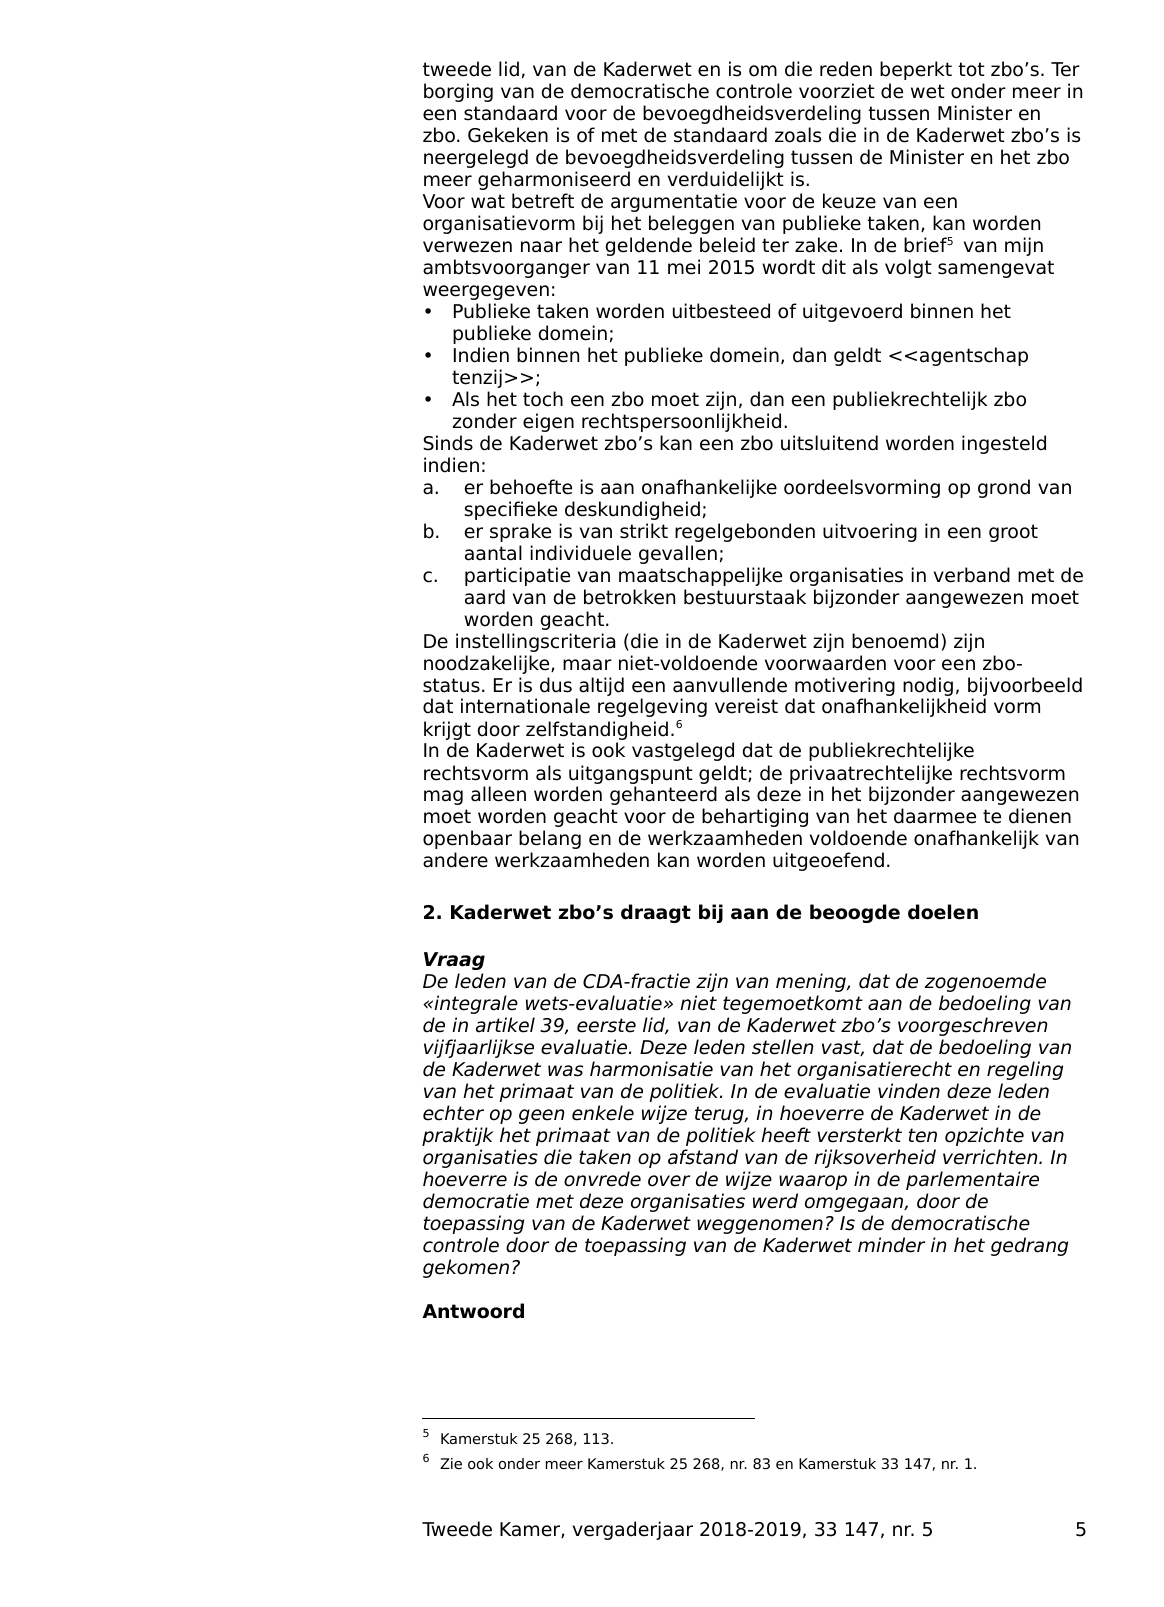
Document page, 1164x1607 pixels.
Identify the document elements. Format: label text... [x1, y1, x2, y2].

text De instellingscriteria (die in de Kaderwet zijn benoemd) zijn noodzakelijke, maar niet-voldoende voorwaarden voor een zbo-status. Er is dus altijd een aanvullende motivering nodig, bijvoorbeeld dat internationale regelgeving vereist dat onafhankelijkheid vorm krijgt door zelfstandigheid. [422, 631, 1087, 740]
text De leden van de CDA-fractie zijn van mening, dat de zogenoemde «integrale wets-evaluatie» niet tegemoetkomt aan de bedoeling van de in artikel 39, eerste lid, van de Kaderwet zbo’s voorgeschreven vijfjaarlijkse evaluatie. Deze leden stellen vast, dat de bedoeling van de Kaderwet was harmonisatie van het organisatierecht en regeling van het primaat van de politiek. In de evaluatie vinden deze leden echter op geen enkele wijze terug, in hoeverre de Kaderwet in de praktijk het primaat van de politiek heeft versterkt ten opzichte van organisaties die taken op afstand van de rijksoverheid verrichten. In hoeverre is de onvrede over de wijze waarop in de parlementaire democratie met deze organisaties werd omgegaan, door de toepassing van de Kaderwet weggenomen? Is de democratische controle door de toepassing van de Kaderwet minder in het gedrang gekomen? [422, 971, 1087, 1279]
text Kamerstuk 25 268, 113. [422, 1427, 1087, 1449]
text tweede lid, van de Kaderwet en is om die reden beperkt tot zbo’s. Ter borging van de democratische controle voorziet de wet onder meer in een standaard voor de bevoegdheidsverdeling tussen Minister en zbo. Gekeken is of met de standaard zoals die in de Kaderwet zbo’s is neergelegd de bevoegdheidsverdeling tussen de Minister en het zbo meer geharmoniseerd en verduidelijkt is. [422, 59, 1087, 191]
text b. er sprake is van strikt regelgebonden uitvoering in een groot aantal individuele gevallen; [422, 521, 1087, 564]
text Vraag [422, 949, 1087, 971]
text Zie ook onder meer Kamerstuk 25 268, nr. 83 en Kamerstuk 33 147, nr. 1. [422, 1452, 1087, 1474]
text a. er behoefte is aan onafhankelijke oordeelsvorming op grond van specifieke deskundigheid; [422, 477, 1087, 521]
text In de Kaderwet is ook vastgelegd dat de publiekrechtelijke rechtsvorm als uitgangspunt geldt; de privaatrechtelijke rechtsvorm mag alleen worden gehanteerd als deze in het bijzonder aangewezen moet worden geacht voor de behartiging van het daarmee te dienen openbaar belang en de werkzaamheden voldoende onafhankelijk van andere werkzaamheden kan worden uitgeoefend. [422, 740, 1087, 872]
subtitle 2. Kaderwet zbo’s draagt bij aan de beoogde doelen [422, 902, 1087, 924]
text c. participatie van maatschappelijke organisaties in verband met de aard van de betrokken bestuurstaak bijzonder aangewezen moet worden geacht. [422, 564, 1087, 631]
text Antwoord [422, 1301, 1087, 1323]
text • Publieke taken worden uitbesteed of uitgevoerd binnen het publieke domein; [422, 301, 1087, 345]
text Voor wat betreft de argumentatie voor de keuze van een organisatievorm bij het beleggen van publieke taken, kan worden verwezen naar het geldende beleid ter zake. In de brief van mijn ambtsvoorganger van 11 mei 2015 wordt dit als volgt samengevat weergegeven: [422, 191, 1087, 301]
text Sinds de Kaderwet zbo’s kan een zbo uitsluitend worden ingesteld indien: [422, 433, 1087, 477]
text • Als het toch een zbo moet zijn, dan een publiekrechtelijk zbo zonder eigen rechtspersoonlijkheid. [422, 389, 1087, 433]
text • Indien binnen het publieke domein, dan geldt <<agentschap tenzij>>; [422, 345, 1087, 389]
